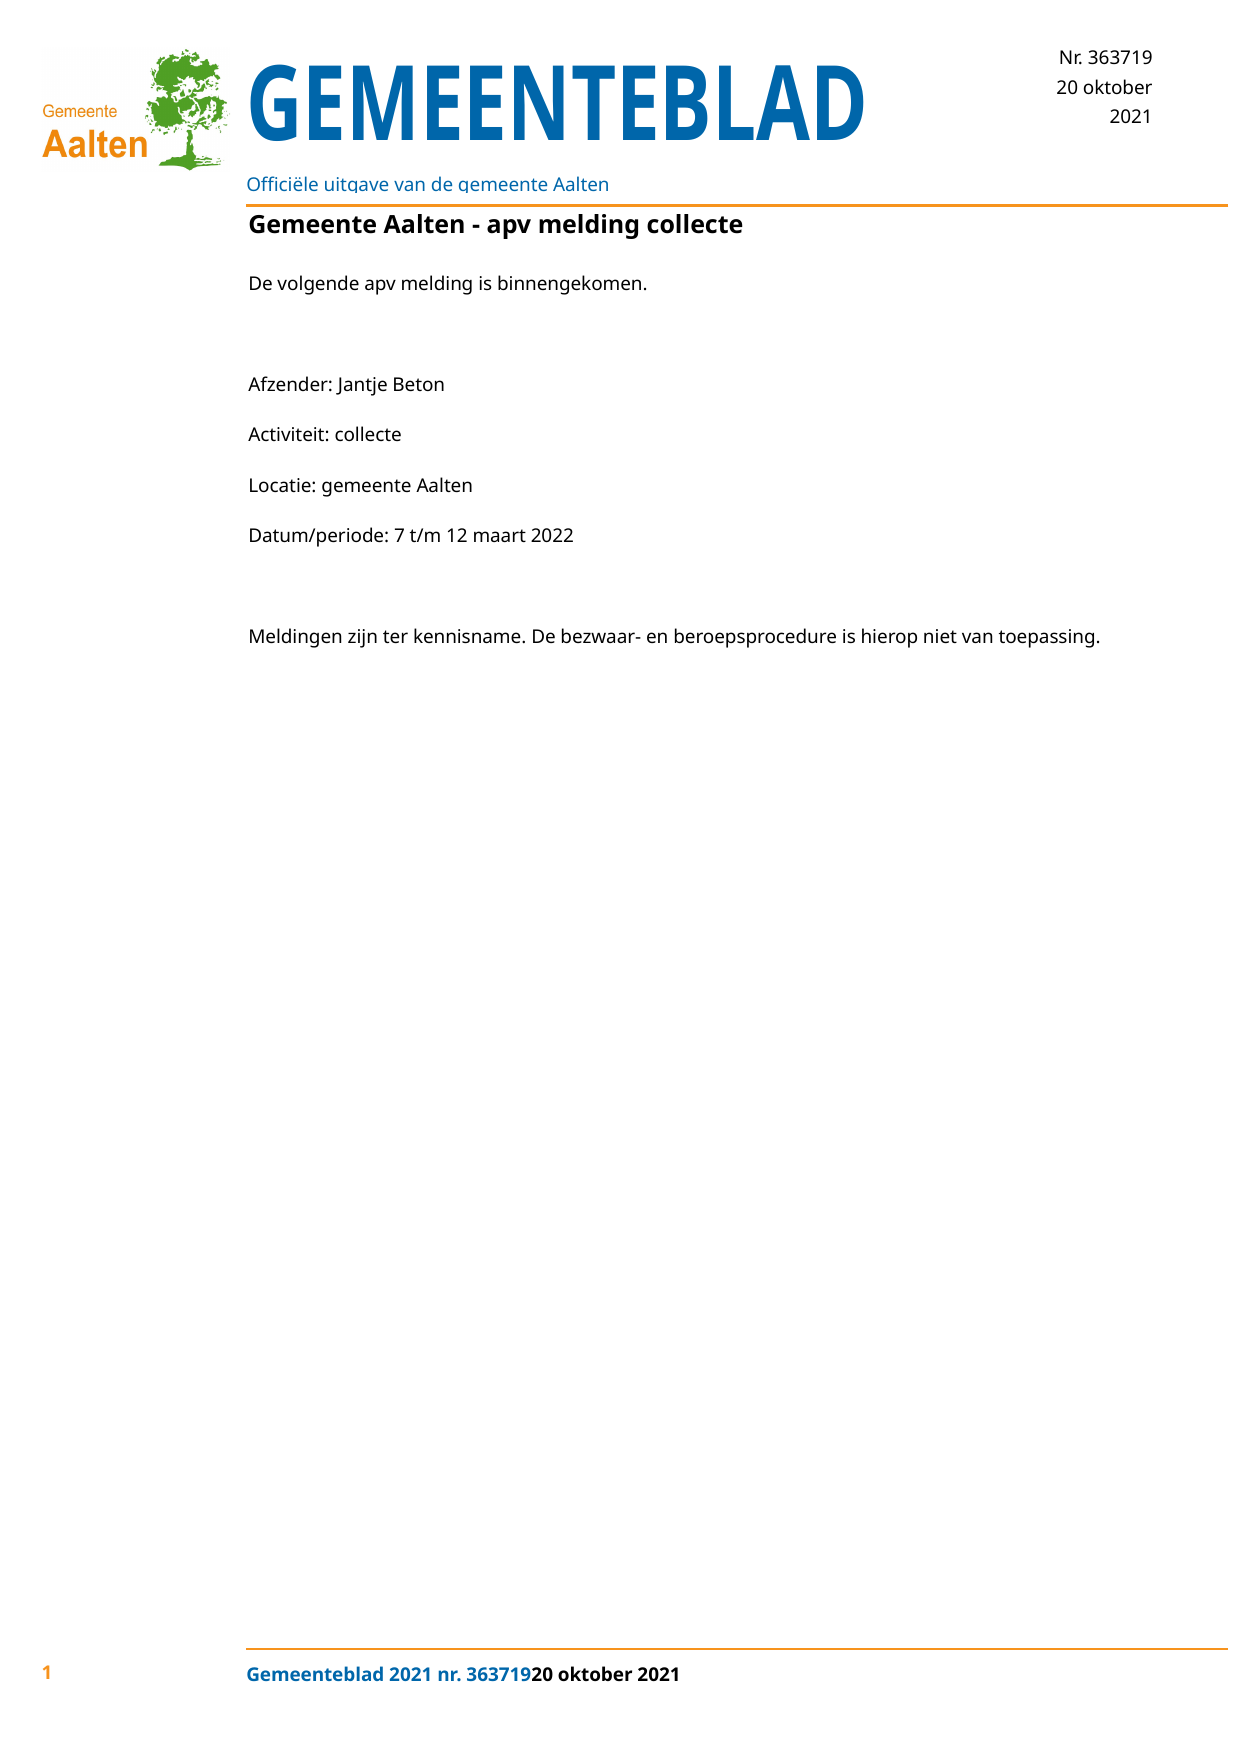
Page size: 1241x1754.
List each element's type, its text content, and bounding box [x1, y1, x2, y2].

text Gemeente Aalten - apv melding collecte [248, 207, 1152, 241]
text Locatie: gemeente Aalten [248, 472, 1152, 498]
text Afzender: Jantje Beton [248, 371, 1152, 397]
text De volgende apv melding is binnengekomen. [248, 270, 1152, 296]
picture [41, 47, 231, 172]
text Datum/periode: 7 t/m 12 maart 2022 [248, 522, 1152, 548]
text Meldingen zijn ter kennisname. De bezwaar- en beroepsprocedure is hierop niet van toepassing. [248, 623, 1152, 649]
text Activiteit: collecte [248, 422, 1152, 447]
